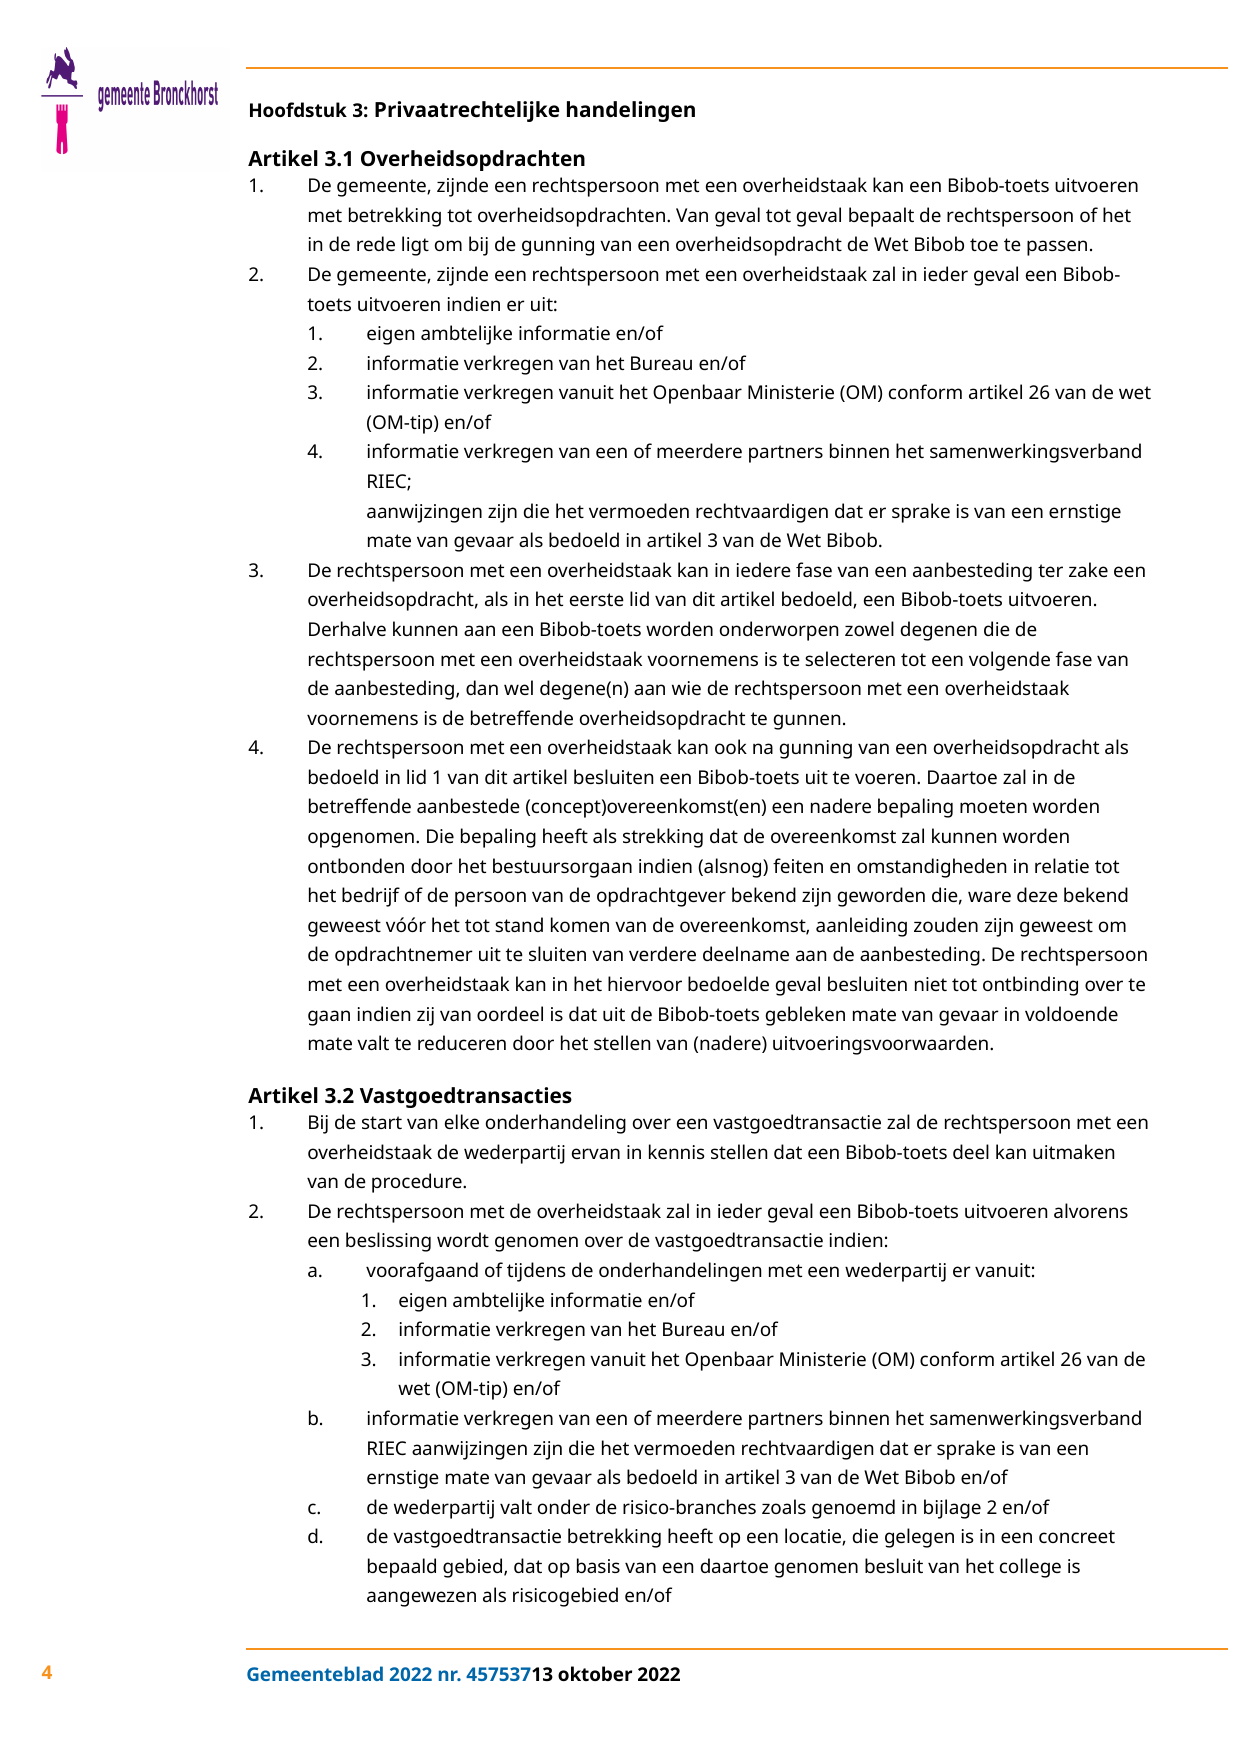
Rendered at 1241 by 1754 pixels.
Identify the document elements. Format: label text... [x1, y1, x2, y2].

list informatie verkregen van een of meerdere partners binnen het samenwerkingsverband RIEC; [307, 439, 1152, 494]
list de vastgoedtransactie betrekking heeft op een locatie, die gelegen is in een concreet bepaald gebied, dat op basis van een daartoe genomen besluit van het college is aangewezen als risicogebied en/of [307, 1523, 1152, 1608]
list informatie verkregen vanuit het Openbaar Ministerie (OM) conform artikel 26 van de wet (OM-tip) en/of [361, 1346, 1152, 1401]
list Bij de start van elke onderhandeling over een vastgoedtransactie zal de rechtspersoon met een overheidstaak de wederpartij ervan in kennis stellen dat een Bibob-toets deel kan uitmaken van de procedure. [248, 1109, 1152, 1194]
text Artikel 3.2 Vastgoedtransacties [248, 1081, 1152, 1109]
text Artikel 3.1 Overheidsopdrachten [248, 144, 1152, 172]
list informatie verkregen van het Bureau en/of [307, 350, 1152, 376]
list De gemeente, zijnde een rechtspersoon met een overheidstaak kan een Bibob-toets uitvoeren met betrekking tot overheidsopdrachten. Van geval tot geval bepaalt de rechtspersoon of het in de rede ligt om bij de gunning van een overheidsopdracht de Wet Bibob toe te passen. [248, 172, 1152, 257]
picture [41, 47, 231, 172]
list eigen ambtelijke informatie en/of [361, 1287, 1152, 1312]
list eigen ambtelijke informatie en/of [307, 320, 1152, 346]
list informatie verkregen vanuit het Openbaar Ministerie (OM) conform artikel 26 van de wet (OM-tip) en/of [307, 379, 1152, 435]
list De gemeente, zijnde een rechtspersoon met een overheidstaak zal in ieder geval een Bibob-toets uitvoeren indien er uit: [248, 261, 1152, 317]
list aanwijzingen zijn die het vermoeden rechtvaardigen dat er sprake is van een ernstige mate van gevaar als bedoeld in artikel 3 van de Wet Bibob. [307, 498, 1152, 553]
list informatie verkregen van het Bureau en/of [361, 1316, 1152, 1342]
list de wederpartij valt onder de risico-branches zoals genoemd in bijlage 2 en/of [307, 1494, 1152, 1519]
list De rechtspersoon met een overheidstaak kan ook na gunning van een overheidsopdracht als bedoeld in lid 1 van dit artikel besluiten een Bibob-toets uit te voeren. Daartoe zal in de betreffende aanbestede (concept)overeenkomst(en) een nadere bepaling moeten worden opgenomen. Die bepaling heeft als strekking dat de overeenkomst zal kunnen worden ontbonden door het bestuursorgaan indien (alsnog) feiten en omstandigheden in relatie tot het bedrijf of de persoon van de opdrachtgever bekend zijn geworden die, ware deze bekend geweest vóór het tot stand komen van de overeenkomst, aanleiding zouden zijn geweest om de opdrachtnemer uit te sluiten van verdere deelname aan de aanbesteding. De rechtspersoon met een overheidstaak kan in het hiervoor bedoelde geval besluiten niet tot ontbinding over te gaan indien zij van oordeel is dat uit de Bibob-toets gebleken mate van gevaar in voldoende mate valt te reduceren door het stellen van (nadere) uitvoeringsvoorwaarden. [248, 734, 1152, 1056]
text Hoofdstuk 3: Privaatrechtelijke handelingen [248, 95, 1152, 123]
list voorafgaand of tijdens de onderhandelingen met een wederpartij er vanuit: [307, 1257, 1152, 1283]
list informatie verkregen van een of meerdere partners binnen het samenwerkingsverband RIEC aanwijzingen zijn die het vermoeden rechtvaardigen dat er sprake is van een ernstige mate van gevaar als bedoeld in artikel 3 van de Wet Bibob en/of [307, 1405, 1152, 1490]
list De rechtspersoon met een overheidstaak kan in iedere fase van een aanbesteding ter zake een overheidsopdracht, als in het eerste lid van dit artikel bedoeld, een Bibob-toets uitvoeren. Derhalve kunnen aan een Bibob-toets worden onderworpen zowel degenen die de rechtspersoon met een overheidstaak voornemens is te selecteren tot een volgende fase van de aanbesteding, dan wel degene(n) aan wie de rechtspersoon met een overheidstaak voornemens is de betreffende overheidsopdracht te gunnen. [248, 557, 1152, 731]
list De rechtspersoon met de overheidstaak zal in ieder geval een Bibob-toets uitvoeren alvorens een beslissing wordt genomen over de vastgoedtransactie indien: [248, 1198, 1152, 1253]
